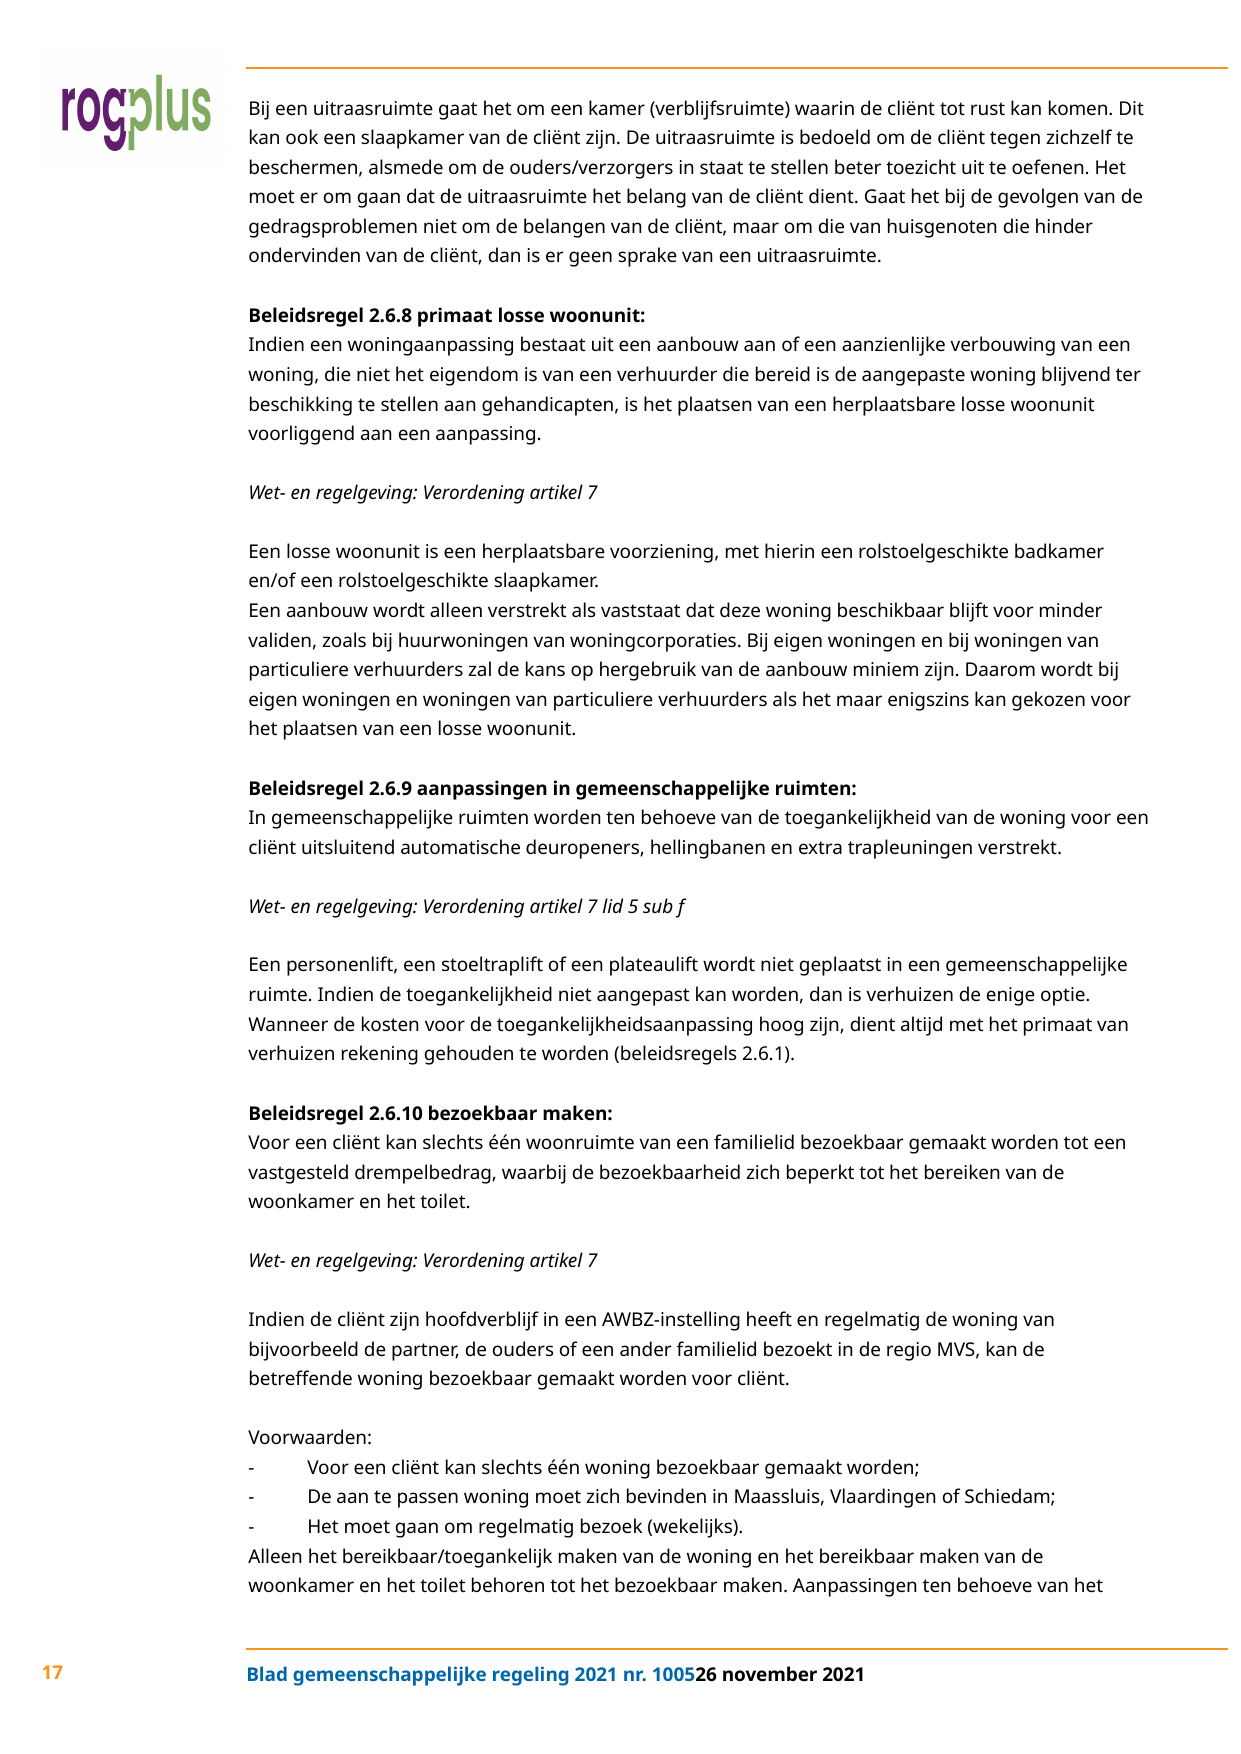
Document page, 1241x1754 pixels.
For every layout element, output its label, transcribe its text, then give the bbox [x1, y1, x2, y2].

text Indien de cliënt zijn hoofdverblijf in een AWBZ-instelling heeft en regelmatig de woning van bijvoorbeeld de partner, de ouders of een ander familielid bezoekt in de regio MVS, kan de betreffende woning bezoekbaar gemaakt worden voor cliënt. [248, 1306, 1152, 1391]
text Voorwaarden: [248, 1424, 1152, 1450]
text Een losse woonunit is een herplaatsbare voorziening, met hierin een rolstoelgeschikte badkamer en/of een rolstoelgeschikte slaapkamer. [248, 538, 1152, 593]
text Een personenlift, een stoeltraplift of een plateaulift wordt niet geplaatst in een gemeenschappelijke ruimte. Indien de toegankelijkheid niet aangepast kan worden, dan is verhuizen de enige optie. Wanneer de kosten voor de toegankelijkheidsaanpassing hoog zijn, dient altijd met het primaat van verhuizen rekening gehouden te worden (beleidsregels 2.6.1). [248, 952, 1152, 1066]
text Een aanbouw wordt alleen verstrekt als vaststaat dat deze woning beschikbaar blijft voor minder validen, zoals bij huurwoningen van woningcorporaties. Bij eigen woningen en bij woningen van particuliere verhuurders zal de kans op hergebruik van de aanbouw miniem zijn. Daarom wordt bij eigen woningen en woningen van particuliere verhuurders als het maar enigszins kan gekozen voor het plaatsen van een losse woonunit. [248, 597, 1152, 741]
text Alleen het bereikbaar/toegankelijk maken van de woning en het bereikbaar maken van de woonkamer en het toilet behoren tot het bezoekbaar maken. Aanpassingen ten behoeve van het [248, 1543, 1152, 1598]
table_header Beleidsregel 2.6.8 primaat losse woonunit: Indien een woningaanpassing bestaat uit een aanbouw aan of een aanzienlijke verbouwing van een woning, die niet het eigendom is van een verhuurder die bereid is de aangepaste woning blijvend ter beschikking te stellen aan gehandicapten, is het plaatsen van een herplaatsbare losse woonunit voorliggend aan een aanpassing. Wet- en regelgeving: Verordening artikel 7 [248, 302, 1152, 505]
list Voor een cliënt kan slechts één woning bezoekbaar gemaakt worden; [248, 1454, 1152, 1480]
text Bij een uitraasruimte gaat het om een kamer (verblijfsruimte) waarin de cliënt tot rust kan komen. Dit kan ook een slaapkamer van de cliënt zijn. De uitraasruimte is bedoeld om de cliënt tegen zichzelf te beschermen, alsmede om de ouders/verzorgers in staat te stellen beter toezicht uit te oefenen. Het moet er om gaan dat de uitraasruimte het belang van de cliënt dient. Gaat het bij de gevolgen van de gedragsproblemen niet om de belangen van de cliënt, maar om die van huisgenoten die hinder ondervinden van de cliënt, dan is er geen sprake van een uitraasruimte. [248, 95, 1152, 268]
table_header Beleidsregel 2.6.9 aanpassingen in gemeenschappelijke ruimten: In gemeenschappelijke ruimten worden ten behoeve van de toegankelijkheid van de woning voor een cliënt uitsluitend automatische deuropeners, hellingbanen en extra trapleuningen verstrekt. Wet- en regelgeving: Verordening artikel 7 lid 5 sub f [248, 775, 1152, 919]
table_header Beleidsregel 2.6.10 bezoekbaar maken: Voor een cliënt kan slechts één woonruimte van een familielid bezoekbaar gemaakt worden tot een vastgesteld drempelbedrag, waarbij de bezoekbaarheid zich beperkt tot het bereiken van de woonkamer en het toilet. Wet- en regelgeving: Verordening artikel 7 [248, 1100, 1152, 1273]
picture [41, 47, 231, 172]
list De aan te passen woning moet zich bevinden in Maassluis, Vlaardingen of Schiedam; [248, 1484, 1152, 1509]
list Het moet gaan om regelmatig bezoek (wekelijks). [248, 1513, 1152, 1539]
